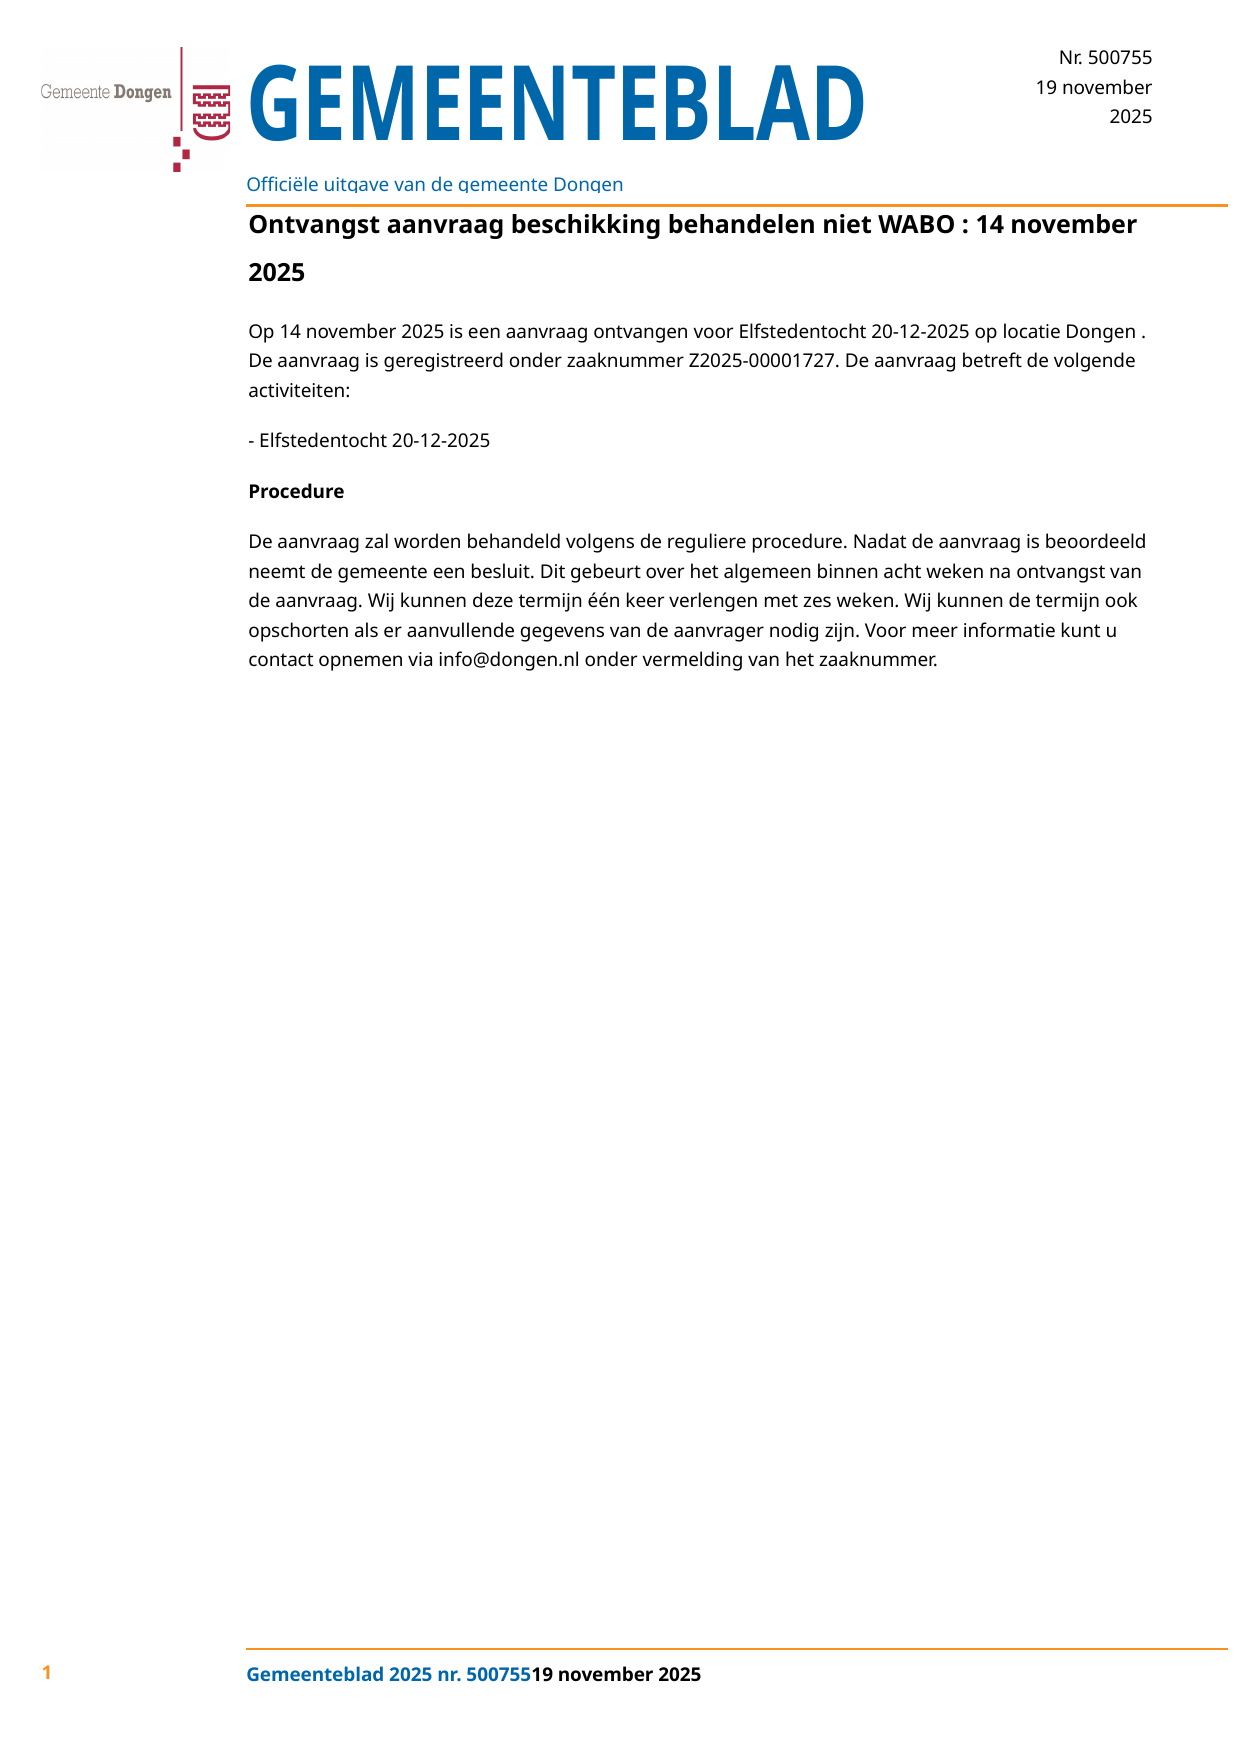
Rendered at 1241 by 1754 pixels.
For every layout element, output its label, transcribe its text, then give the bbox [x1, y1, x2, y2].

text De aanvraag zal worden behandeld volgens de reguliere procedure. Nadat de aanvraag is beoordeeld neemt de gemeente een besluit. Dit gebeurt over het algemeen binnen acht weken na ontvangst van de aanvraag. Wij kunnen deze termijn één keer verlengen met zes weken. Wij kunnen de termijn ook opschorten als er aanvullende gegevens van de aanvrager nodig zijn. Voor meer informatie kunt u contact opnemen via info@dongen.nl onder vermelding van het zaaknummer. [248, 528, 1152, 672]
text Ontvangst aanvraag beschikking behandelen niet WABO : 14 november 2025 [248, 207, 1152, 288]
text Procedure [248, 478, 1152, 504]
picture [41, 47, 231, 172]
text - Elfstedentocht 20-12-2025 [248, 427, 1152, 453]
text Op 14 november 2025 is een aanvraag ontvangen voor Elfstedentocht 20-12-2025 op locatie Dongen . De aanvraag is geregistreerd onder zaaknummer Z2025-00001727. De aanvraag betreft de volgende activiteiten: [248, 318, 1152, 403]
